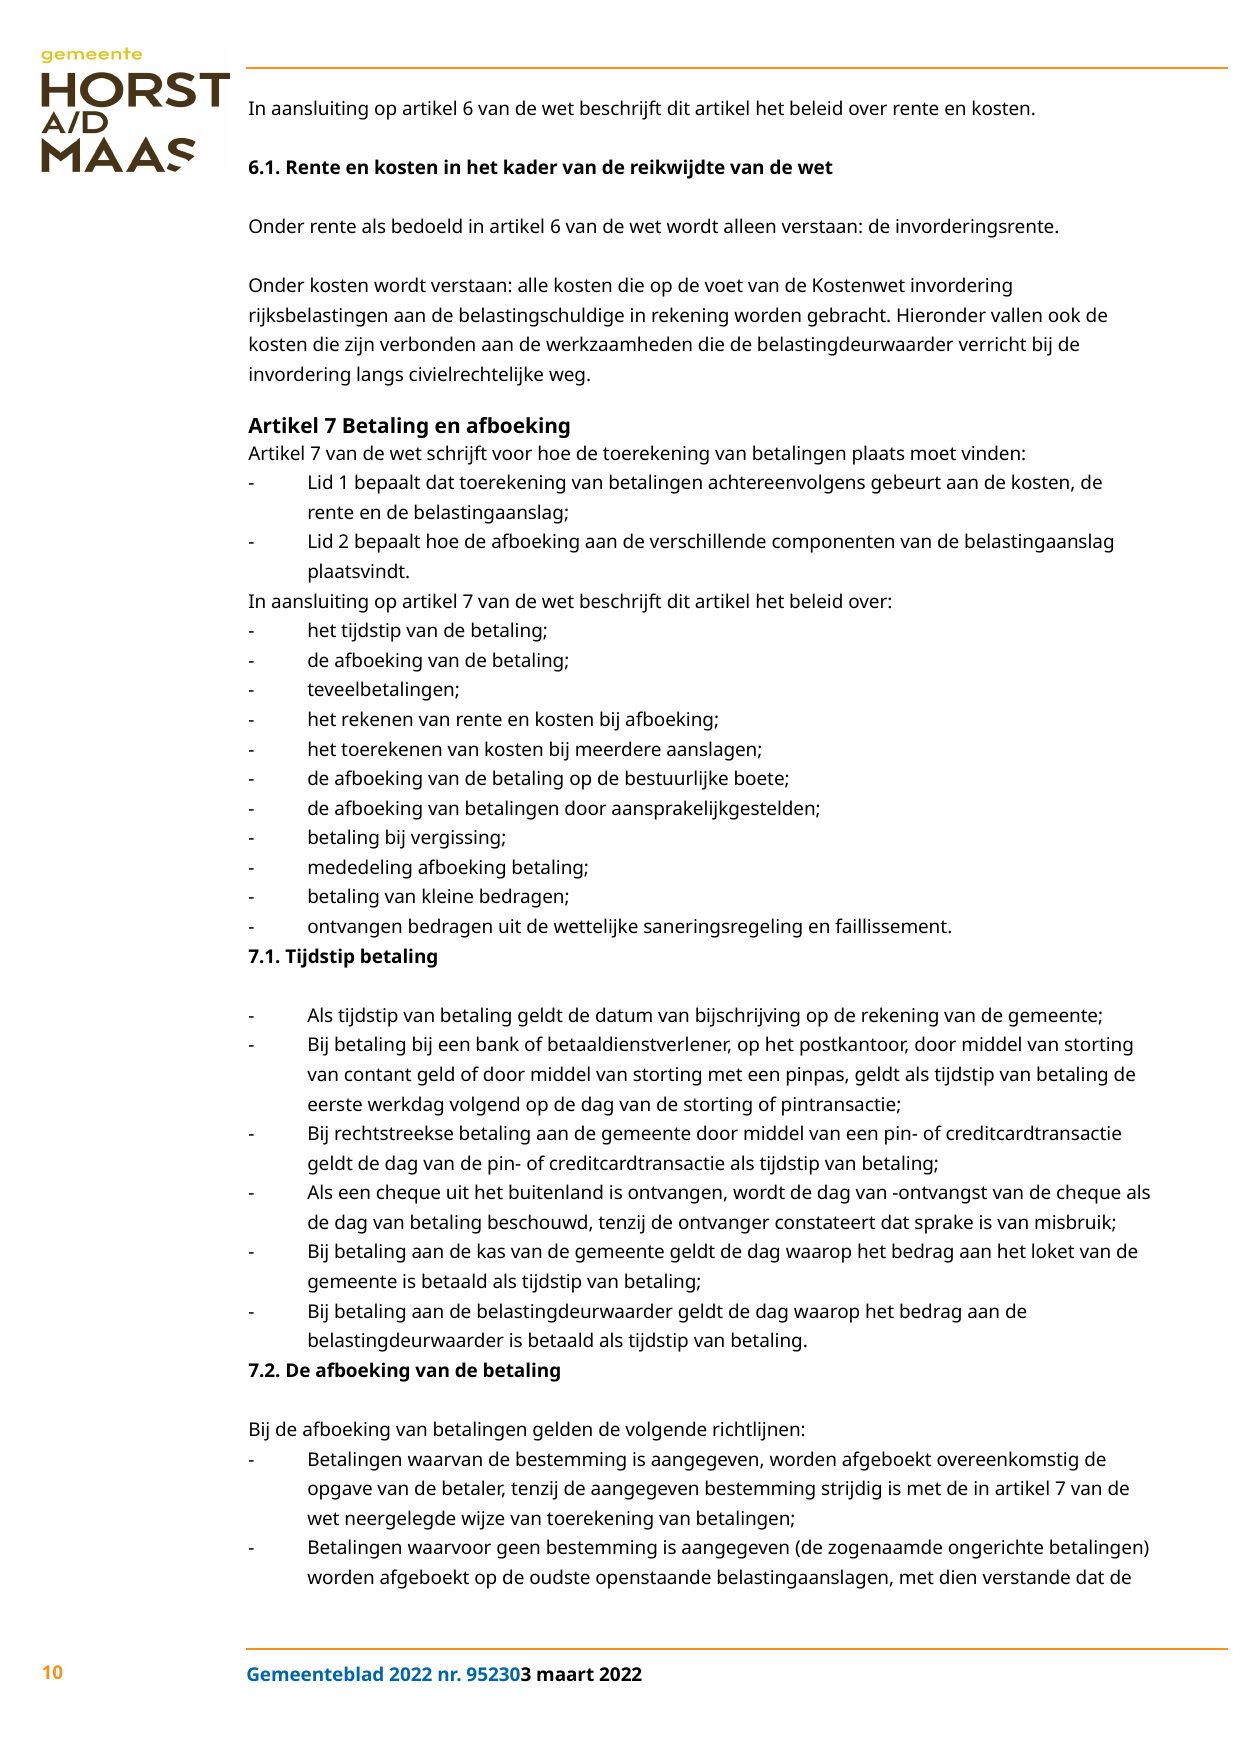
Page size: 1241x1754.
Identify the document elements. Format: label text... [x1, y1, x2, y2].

list het rekenen van rente en kosten bij afboeking; [248, 706, 1152, 732]
text Artikel 7 van de wet schrijft voor hoe de toerekening van betalingen plaats moet vinden: [248, 440, 1152, 466]
list de afboeking van betalingen door aansprakelijkgestelden; [248, 795, 1152, 821]
text 7.2. De afboeking van de betaling [248, 1357, 1152, 1383]
list Lid 1 bepaalt dat toerekening van betalingen achtereenvolgens gebeurt aan de kosten, de rente en de belastingaanslag; [248, 469, 1152, 525]
list Bij rechtstreekse betaling aan de gemeente door middel van een pin- of creditcardtransactie geldt de dag van de pin- of creditcardtransactie als tijdstip van betaling; [248, 1120, 1152, 1176]
list Betalingen waarvan de bestemming is aangegeven, worden afgeboekt overeenkomstig de opgave van de betaler, tenzij de aangegeven bestemming strijdig is met de in artikel 7 van de wet neergelegde wijze van toerekening van betalingen; [248, 1446, 1152, 1531]
list het tijdstip van de betaling; [248, 617, 1152, 643]
list de afboeking van de betaling op de bestuurlijke boete; [248, 765, 1152, 791]
list Bij betaling bij een bank of betaaldienstverlener, op het postkantoor, door middel van storting van contant geld of door middel van storting met een pinpas, geldt als tijdstip van betaling de eerste werkdag volgend op de dag van de storting of pintransactie; [248, 1032, 1152, 1116]
list de afboeking van de betaling; [248, 647, 1152, 673]
list teveelbetalingen; [248, 677, 1152, 702]
list Betalingen waarvoor geen bestemming is aangegeven (de zogenaamde ongerichte betalingen) worden afgeboekt op de oudste openstaande belastingaanslagen, met dien verstande dat de [248, 1534, 1152, 1590]
text In aansluiting op artikel 7 van de wet beschrijft dit artikel het beleid over: [248, 588, 1152, 613]
list Bij betaling aan de belastingdeurwaarder geldt de dag waarop het bedrag aan de belastingdeurwaarder is betaald als tijdstip van betaling. [248, 1298, 1152, 1353]
text 6.1. Rente en kosten in het kader van de reikwijdte van de wet [248, 154, 1152, 180]
text In aansluiting op artikel 6 van de wet beschrijft dit artikel het beleid over rente en kosten. [248, 95, 1152, 121]
list het toerekenen van kosten bij meerdere aanslagen; [248, 736, 1152, 761]
text Onder rente als bedoeld in artikel 6 van de wet wordt alleen verstaan: de invorderingsrente. [248, 213, 1152, 239]
text Onder kosten wordt verstaan: alle kosten die op de voet van de Kostenwet invordering rijksbelastingen aan de belastingschuldige in rekening worden gebracht. Hieronder vallen ook de kosten die zijn verbonden aan de werkzaamheden die de belastingdeurwaarder verricht bij de invordering langs civielrechtelijke weg. [248, 272, 1152, 387]
list Als een cheque uit het buitenland is ontvangen, wordt de dag van -ontvangst van de cheque als de dag van betaling beschouwd, tenzij de ontvanger constateert dat sprake is van misbruik; [248, 1179, 1152, 1235]
text Artikel 7 Betaling en afboeking [248, 411, 1152, 440]
list mededeling afboeking betaling; [248, 854, 1152, 880]
text Bij de afboeking van betalingen gelden de volgende richtlijnen: [248, 1416, 1152, 1442]
text 7.1. Tijdstip betaling [248, 943, 1152, 968]
list Bij betaling aan de kas van de gemeente geldt de dag waarop het bedrag aan het loket van de gemeente is betaald als tijdstip van betaling; [248, 1239, 1152, 1294]
list betaling bij vergissing; [248, 824, 1152, 850]
picture [41, 47, 231, 172]
list betaling van kleine bedragen; [248, 884, 1152, 909]
list ontvangen bedragen uit de wettelijke saneringsregeling en faillissement. [248, 913, 1152, 939]
list Als tijdstip van betaling geldt de datum van bijschrijving op de rekening van de gemeente; [248, 1002, 1152, 1028]
list Lid 2 bepaalt hoe de afboeking aan de verschillende componenten van de belastingaanslag plaatsvindt. [248, 529, 1152, 584]
